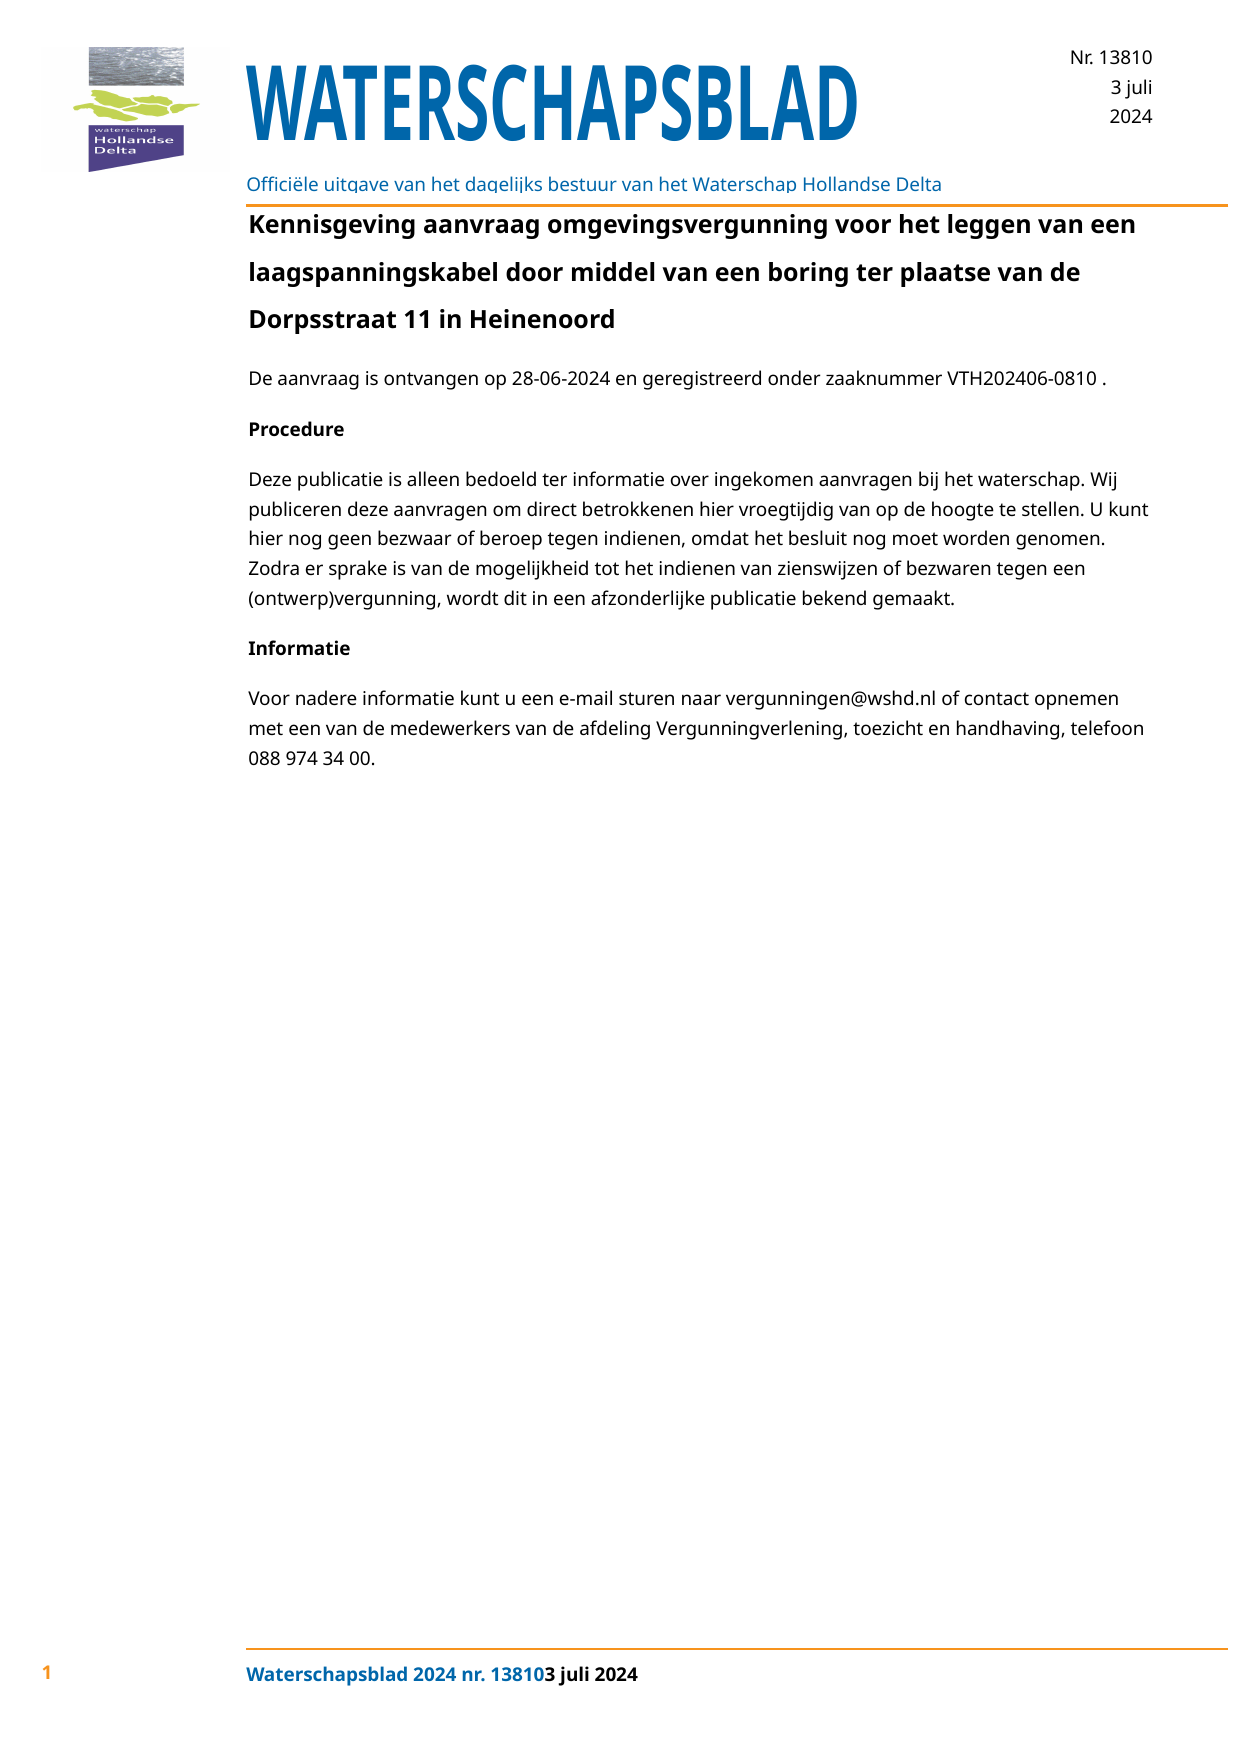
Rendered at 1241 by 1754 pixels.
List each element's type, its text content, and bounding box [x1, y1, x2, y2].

text Informatie [248, 635, 1152, 661]
text De aanvraag is ontvangen op 28-06-2024 en geregistreerd onder zaaknummer VTH202406-0810 . [248, 366, 1152, 391]
text Deze publicatie is alleen bedoeld ter informatie over ingekomen aanvragen bij het waterschap. Wij publiceren deze aanvragen om direct betrokkenen hier vroegtijdig van op de hoogte te stellen. U kunt hier nog geen bezwaar of beroep tegen indienen, omdat het besluit nog moet worden genomen. Zodra er sprake is van de mogelijkheid tot het indienen van zienswijzen of bezwaren tegen een (ontwerp)vergunning, wordt dit in een afzonderlijke publicatie bekend gemaakt. [248, 466, 1152, 610]
text Voor nadere informatie kunt u een e-mail sturen naar vergunningen@wshd.nl of contact opnemen met een van de medewerkers van de afdeling Vergunningverlening, toezicht en handhaving, telefoon 088 974 34 00. [248, 686, 1152, 770]
text Kennisgeving aanvraag omgevingsvergunning voor het leggen van een laagspanningskabel door middel van een boring ter plaatse van de Dorpsstraat 11 in Heinenoord [248, 207, 1152, 336]
text Procedure [248, 416, 1152, 442]
picture [41, 47, 231, 172]
